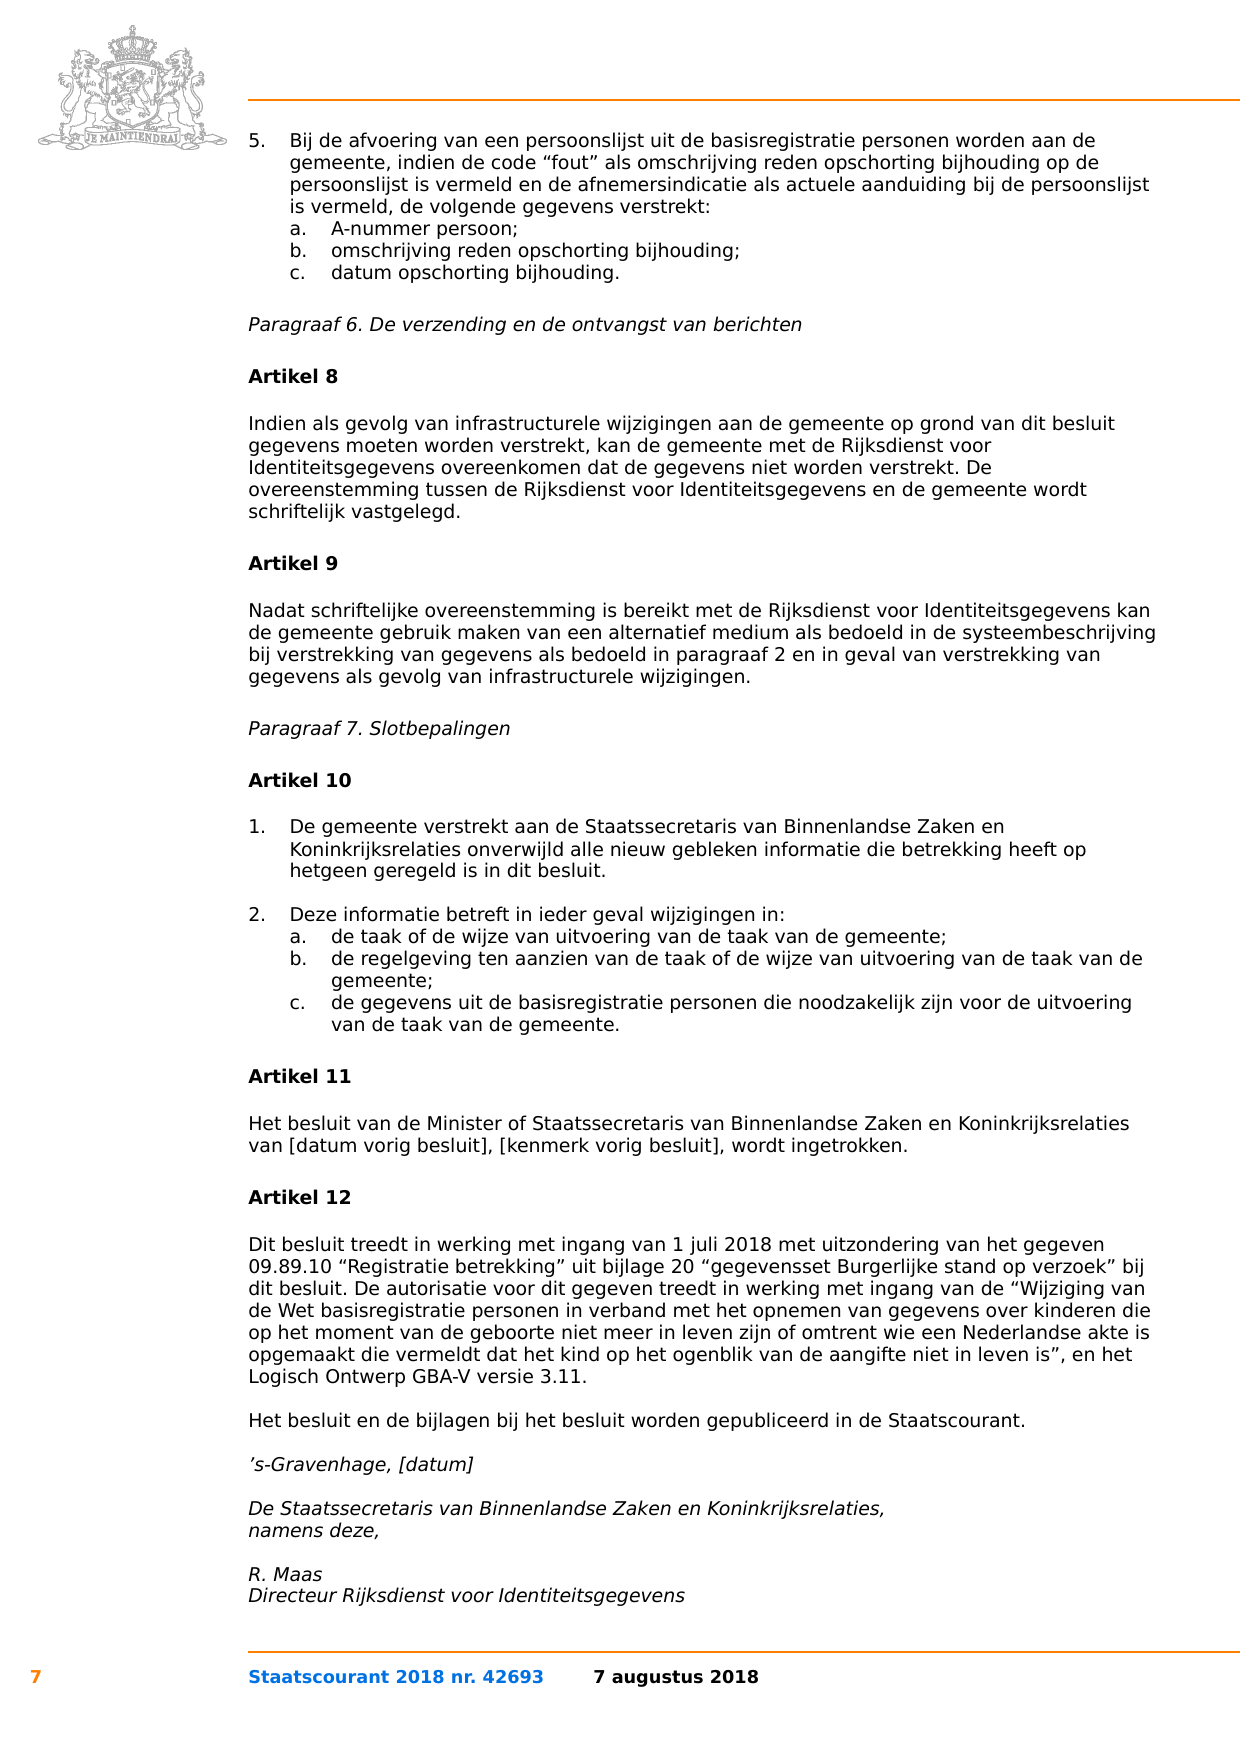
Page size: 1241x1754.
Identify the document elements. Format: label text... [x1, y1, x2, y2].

text c. de gegevens uit de basisregistratie personen die noodzakelijk zijn voor de uitvoering van de taak van de gemeente. [289, 992, 1163, 1036]
text 5. Bij de afvoering van een persoonslijst uit de basisregistratie personen worden aan de gemeente, indien de code “fout” als omschrijving reden opschorting bijhouding op de persoonslijst is vermeld en de afnemersindicatie als actuele aanduiding bij de persoonslijst is vermeld, de volgende gegevens verstrekt: [248, 130, 1163, 218]
text 1. De gemeente verstrekt aan de Staatssecretaris van Binnenlandse Zaken en Koninkrijksrelaties onverwijld alle nieuw gebleken informatie die betrekking heeft op hetgeen geregeld is in dit besluit. [248, 816, 1163, 882]
text a. A-nummer persoon; [289, 218, 1163, 240]
text Nadat schriftelijke overeenstemming is bereikt met de Rijksdienst voor Identiteitsgegevens kan de gemeente gebruik maken van een alternatief medium als bedoeld in de systeembeschrijving bij verstrekking van gegevens als bedoeld in paragraaf 2 en in geval van verstrekking van gegevens als gevolg van infrastructurele wijzigingen. [248, 599, 1163, 687]
text Dit besluit treedt in werking met ingang van 1 juli 2018 met uitzondering van het gegeven 09.89.10 “Registratie betrekking” uit bijlage 20 “gegevensset Burgerlijke stand op verzoek” bij dit besluit. De autorisatie voor dit gegeven treedt in werking met ingang van de “Wijziging van de Wet basisregistratie personen in verband met het opnemen van gegevens over kinderen die op het moment van de geboorte niet meer in leven zijn of omtrent wie een Nederlandse akte is opgemaakt die vermeldt dat het kind op het ogenblik van de aangifte niet in leven is”, en het Logisch Ontwerp GBA-V versie 3.11. [248, 1234, 1163, 1388]
subtitle Paragraaf 7. Slotbepalingen [248, 717, 1163, 739]
subtitle Artikel 8 [248, 366, 1163, 388]
subtitle Artikel 9 [248, 553, 1163, 574]
text Indien als gevolg van infrastructurele wijzigingen aan de gemeente op grond van dit besluit gegevens moeten worden verstrekt, kan de gemeente met de Rijksdienst voor Identiteitsgegevens overeenkomen dat de gegevens niet worden verstrekt. De overeenstemming tussen de Rijksdienst voor Identiteitsgegevens en de gemeente wordt schriftelijk vastgelegd. [248, 413, 1163, 523]
subtitle Paragraaf 6. De verzending en de ontvangst van berichten [248, 314, 1163, 336]
text De Staatssecretaris van Binnenlandse Zaken en Koninkrijksrelaties, namens deze, R. Maas Directeur Rijksdienst voor Identiteitsgegevens [248, 1497, 1163, 1607]
subtitle Artikel 12 [248, 1187, 1163, 1209]
text a. de taak of de wijze van uitvoering van de taak van de gemeente; [289, 926, 1163, 948]
subtitle Artikel 11 [248, 1066, 1163, 1088]
text c. datum opschorting bijhouding. [289, 262, 1163, 284]
text Het besluit van de Minister of Staatssecretaris van Binnenlandse Zaken en Koninkrijksrelaties van [datum vorig besluit], [kenmerk vorig besluit], wordt ingetrokken. [248, 1113, 1163, 1157]
subtitle Artikel 10 [248, 769, 1163, 791]
text ’s-Gravenhage, [datum] [248, 1454, 1163, 1476]
picture [38, 25, 227, 150]
text Het besluit en de bijlagen bij het besluit worden gepubliceerd in de Staatscourant. [248, 1410, 1163, 1432]
text b. de regelgeving ten aanzien van de taak of de wijze van uitvoering van de taak van de gemeente; [289, 948, 1163, 992]
text b. omschrijving reden opschorting bijhouding; [289, 240, 1163, 262]
text 2. Deze informatie betreft in ieder geval wijzigingen in: [248, 904, 1163, 926]
